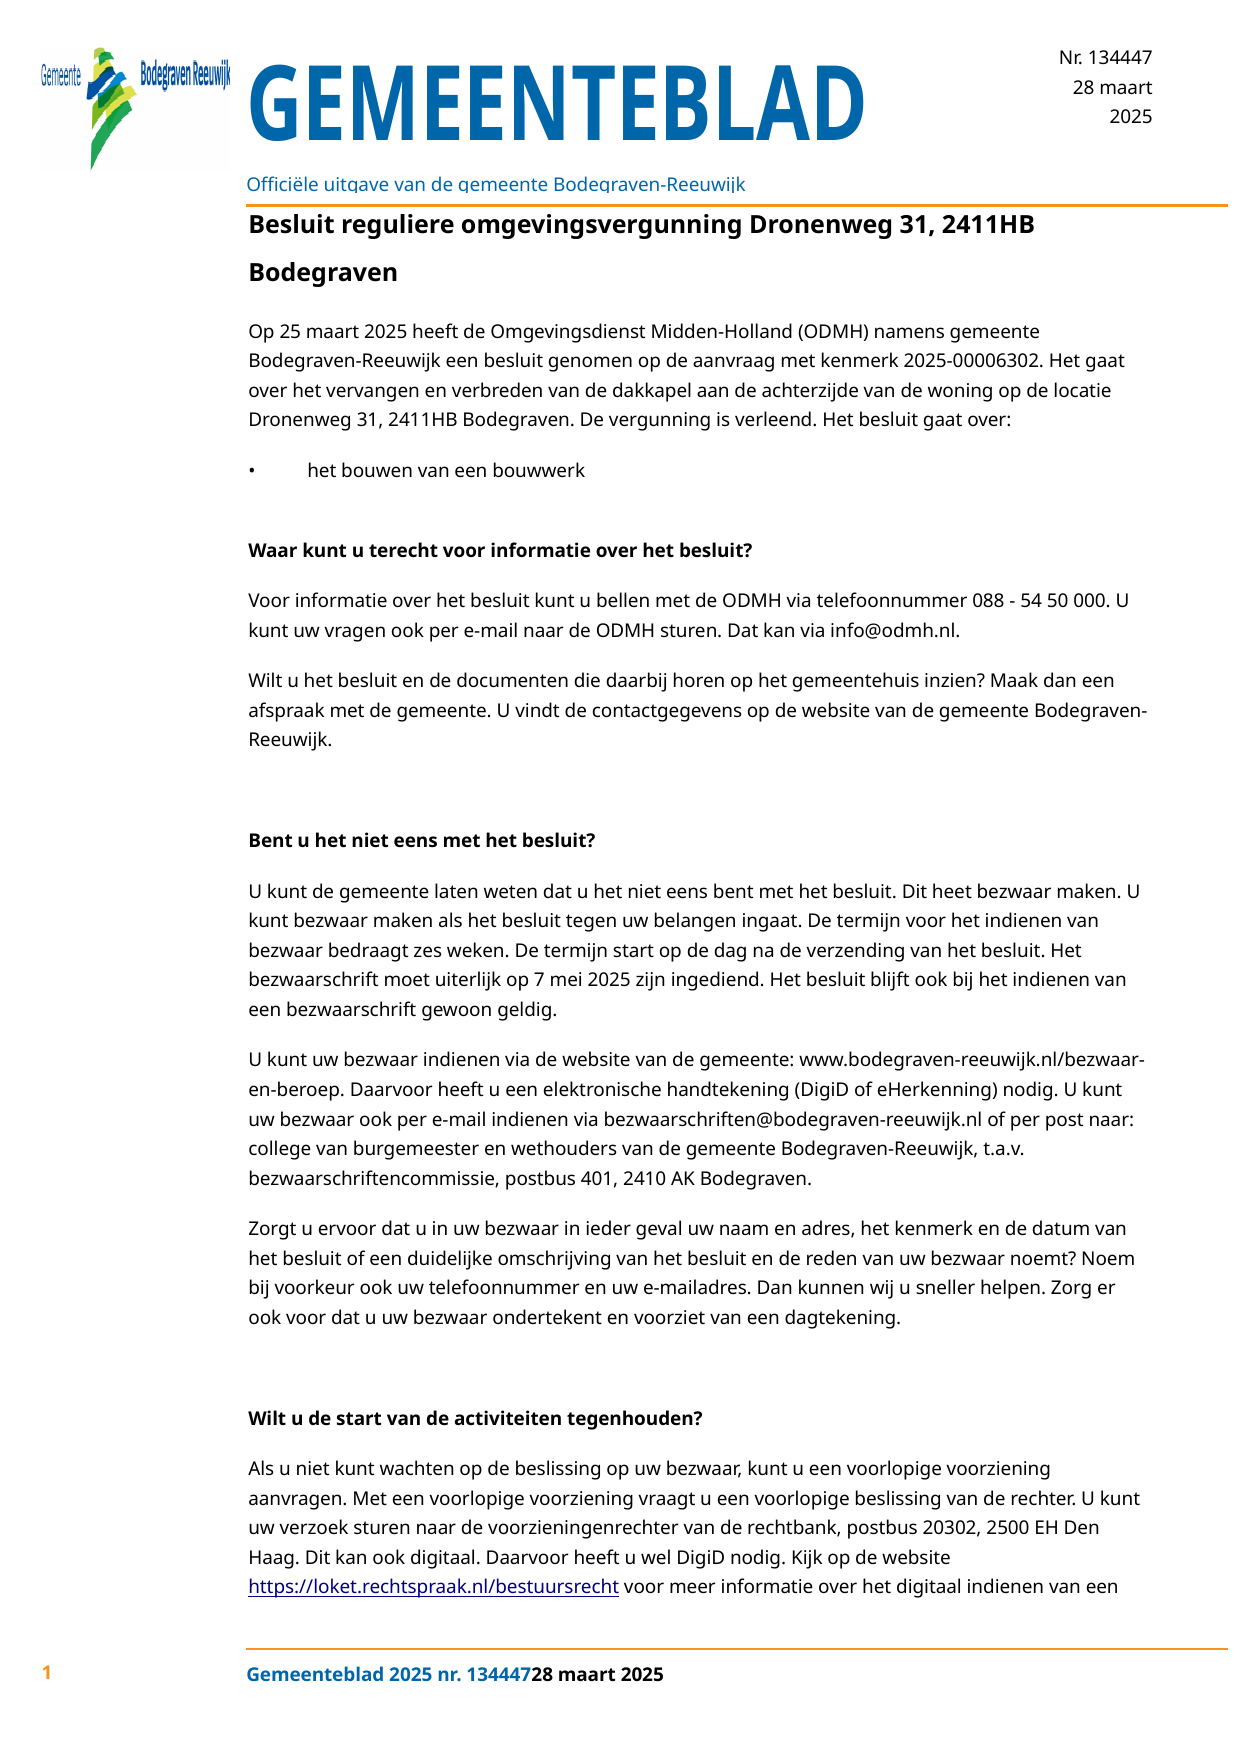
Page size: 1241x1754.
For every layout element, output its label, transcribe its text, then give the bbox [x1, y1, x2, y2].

text Wilt u het besluit en de documenten die daarbij horen op het gemeentehuis inzien? Maak dan een afspraak met de gemeente. U vindt de contactgegevens op de website van de gemeente Bodegraven-Reeuwijk. [248, 667, 1152, 752]
text Waar kunt u terecht voor informatie over het besluit? [248, 537, 1152, 563]
text U kunt de gemeente laten weten dat u het niet eens bent met het besluit. Dit heet bezwaar maken. U kunt bezwaar maken als het besluit tegen uw belangen ingaat. De termijn voor het indienen van bezwaar bedraagt zes weken. De termijn start op de dag na de verzending van het besluit. Het bezwaarschrift moet uiterlijk op 7 mei 2025 zijn ingediend. Het besluit blijft ook bij het indienen van een bezwaarschrift gewoon geldig. [248, 878, 1152, 1022]
text Zorgt u ervoor dat u in uw bezwaar in ieder geval uw naam en adres, het kenmerk en de datum van het besluit of een duidelijke omschrijving van het besluit en de reden van uw bezwaar noemt? Noem bij voorkeur ook uw telefoonnummer en uw e-mailadres. Dan kunnen wij u sneller helpen. Zorg er ook voor dat u uw bezwaar ondertekent en voorziet van een dagtekening. [248, 1215, 1152, 1330]
text U kunt uw bezwaar indienen via de website van de gemeente: www.bodegraven-reeuwijk.nl/bezwaar-en-beroep. Daarvoor heeft u een elektronische handtekening (DigiD of eHerkenning) nodig. U kunt uw bezwaar ook per e-mail indienen via bezwaarschriften@bodegraven-reeuwijk.nl of per post naar: college van burgemeester en wethouders van de gemeente Bodegraven-Reeuwijk, t.a.v. bezwaarschriftencommissie, postbus 401, 2410 AK Bodegraven. [248, 1047, 1152, 1191]
text Op 25 maart 2025 heeft de Omgevingsdienst Midden-Holland (ODMH) namens gemeente Bodegraven-Reeuwijk een besluit genomen op de aanvraag met kenmerk 2025-00006302. Het gaat over het vervangen en verbreden van de dakkapel aan de achterzijde van de woning op de locatie Dronenweg 31, 2411HB Bodegraven. De vergunning is verleend. Het besluit gaat over: [248, 318, 1152, 432]
picture [41, 47, 231, 172]
text Bent u het niet eens met het besluit? [248, 827, 1152, 853]
text Voor informatie over het besluit kunt u bellen met de ODMH via telefoonnummer 088 - 54 50 000. U kunt uw vragen ook per e-mail naar de ODMH sturen. Dat kan via info@odmh.nl. [248, 587, 1152, 643]
text Als u niet kunt wachten op de beslissing op uw bezwaar, kunt u een voorlopige voorziening aanvragen. Met een voorlopige voorziening vraagt u een voorlopige beslissing van de rechter. U kunt uw verzoek sturen naar de voorzieningenrechter van de rechtbank, postbus 20302, 2500 EH Den Haag. Dit kan ook digitaal. Daarvoor heeft u wel DigiD nodig. Kijk op de website https://loket.rechtspraak.nl/bestuursrecht voor meer informatie over het digitaal indienen van een [248, 1455, 1152, 1599]
list het bouwen van een bouwwerk [248, 457, 1152, 483]
text Besluit reguliere omgevingsvergunning Dronenweg 31, 2411HB Bodegraven [248, 207, 1152, 288]
text Wilt u de start van de activiteiten tegenhouden? [248, 1405, 1152, 1431]
